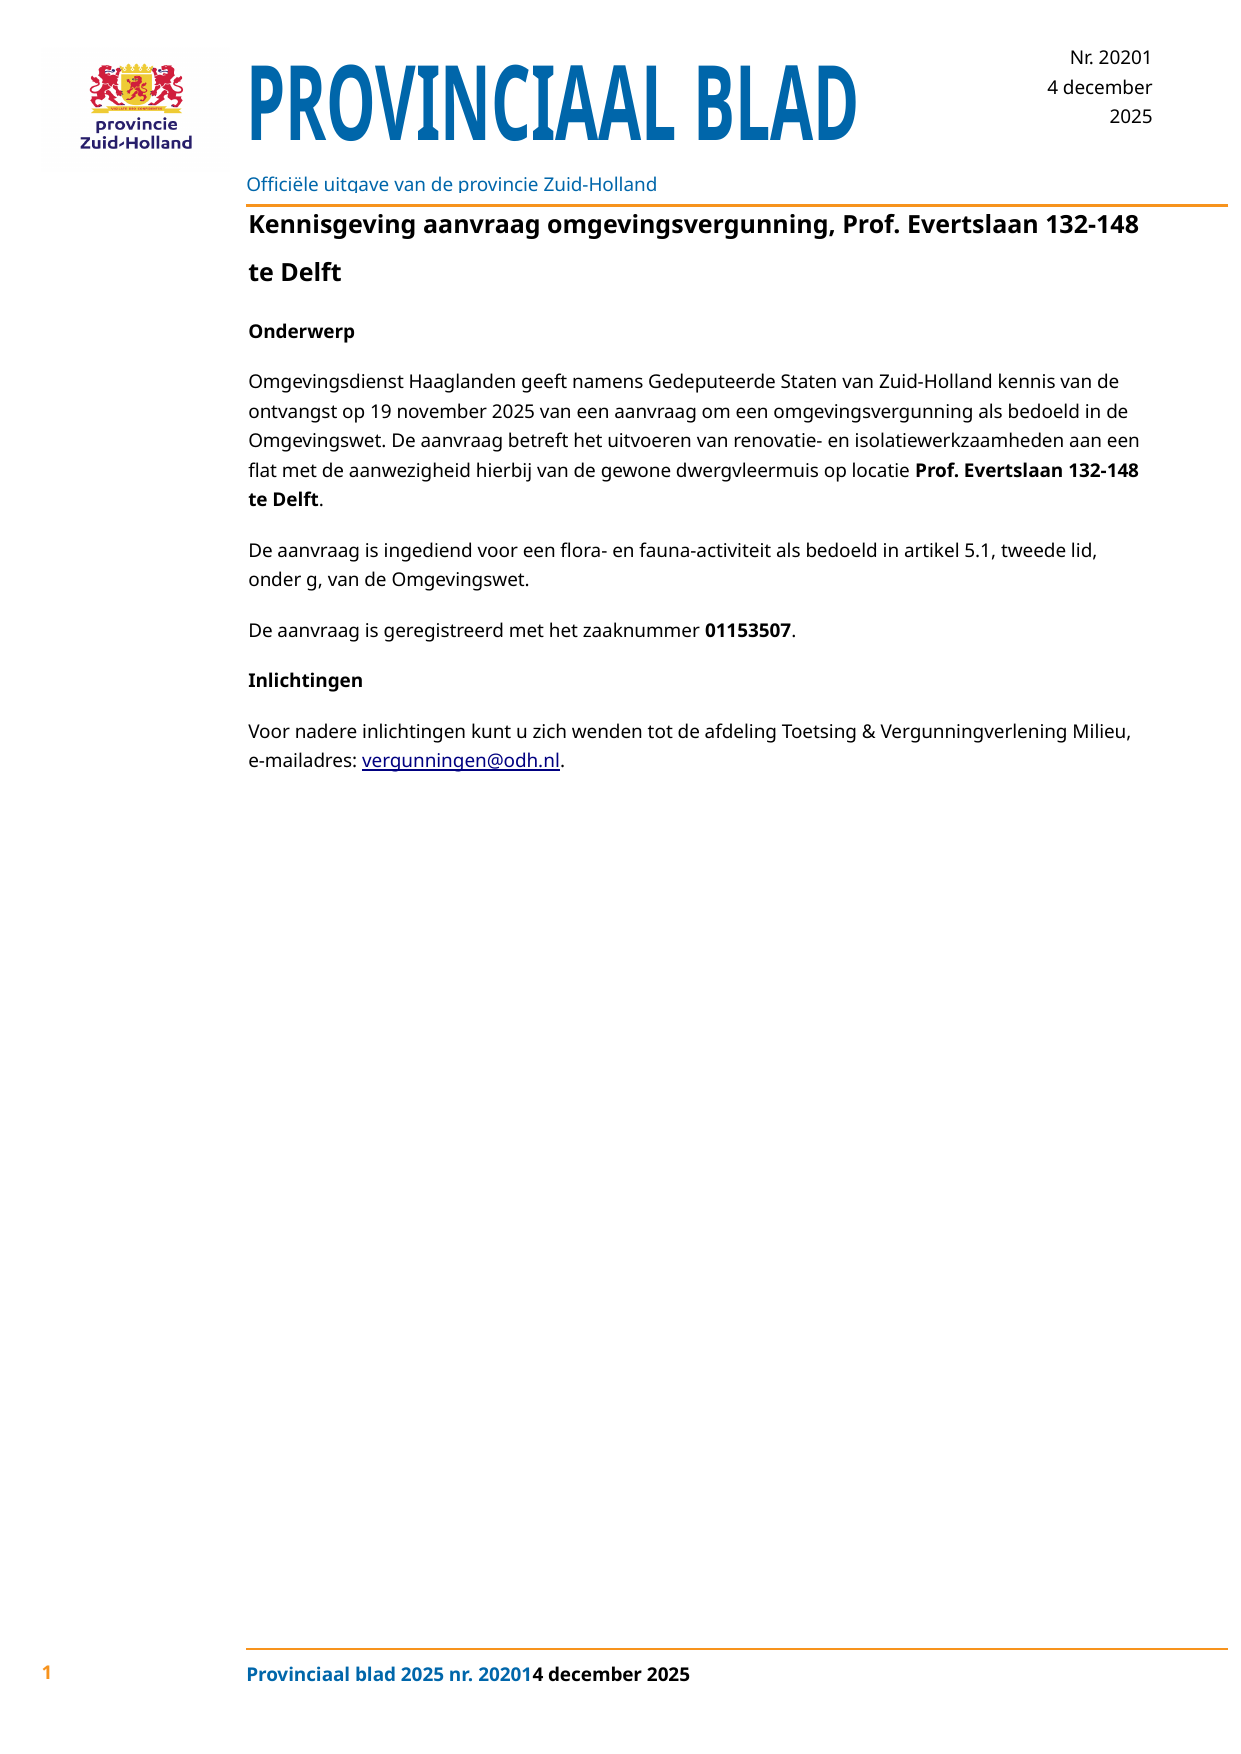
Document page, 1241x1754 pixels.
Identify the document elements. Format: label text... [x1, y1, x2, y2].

text Onderwerp [248, 318, 1152, 344]
text De aanvraag is ingediend voor een flora- en fauna-activiteit als bedoeld in artikel 5.1, tweede lid, onder g, van de Omgevingswet. [248, 537, 1152, 592]
picture [41, 47, 231, 172]
text Voor nadere inlichtingen kunt u zich wenden tot de afdeling Toetsing & Vergunningverlening Milieu, e-mailadres: vergunningen@odh.nl. [248, 718, 1152, 773]
text De aanvraag is geregistreerd met het zaaknummer 01153507. [248, 617, 1152, 643]
text Inlichtingen [248, 667, 1152, 693]
text Omgevingsdienst Haaglanden geeft namens Gedeputeerde Staten van Zuid-Holland kennis van de ontvangst op 19 november 2025 van een aanvraag om een omgevingsvergunning als bedoeld in de Omgevingswet. De aanvraag betreft het uitvoeren van renovatie- en isolatiewerkzaamheden aan een flat met de aanwezigheid hierbij van de gewone dwergvleermuis op locatie Prof. Evertslaan 132-148 te Delft. [248, 368, 1152, 512]
text Kennisgeving aanvraag omgevingsvergunning, Prof. Evertslaan 132-148 te Delft [248, 207, 1152, 288]
